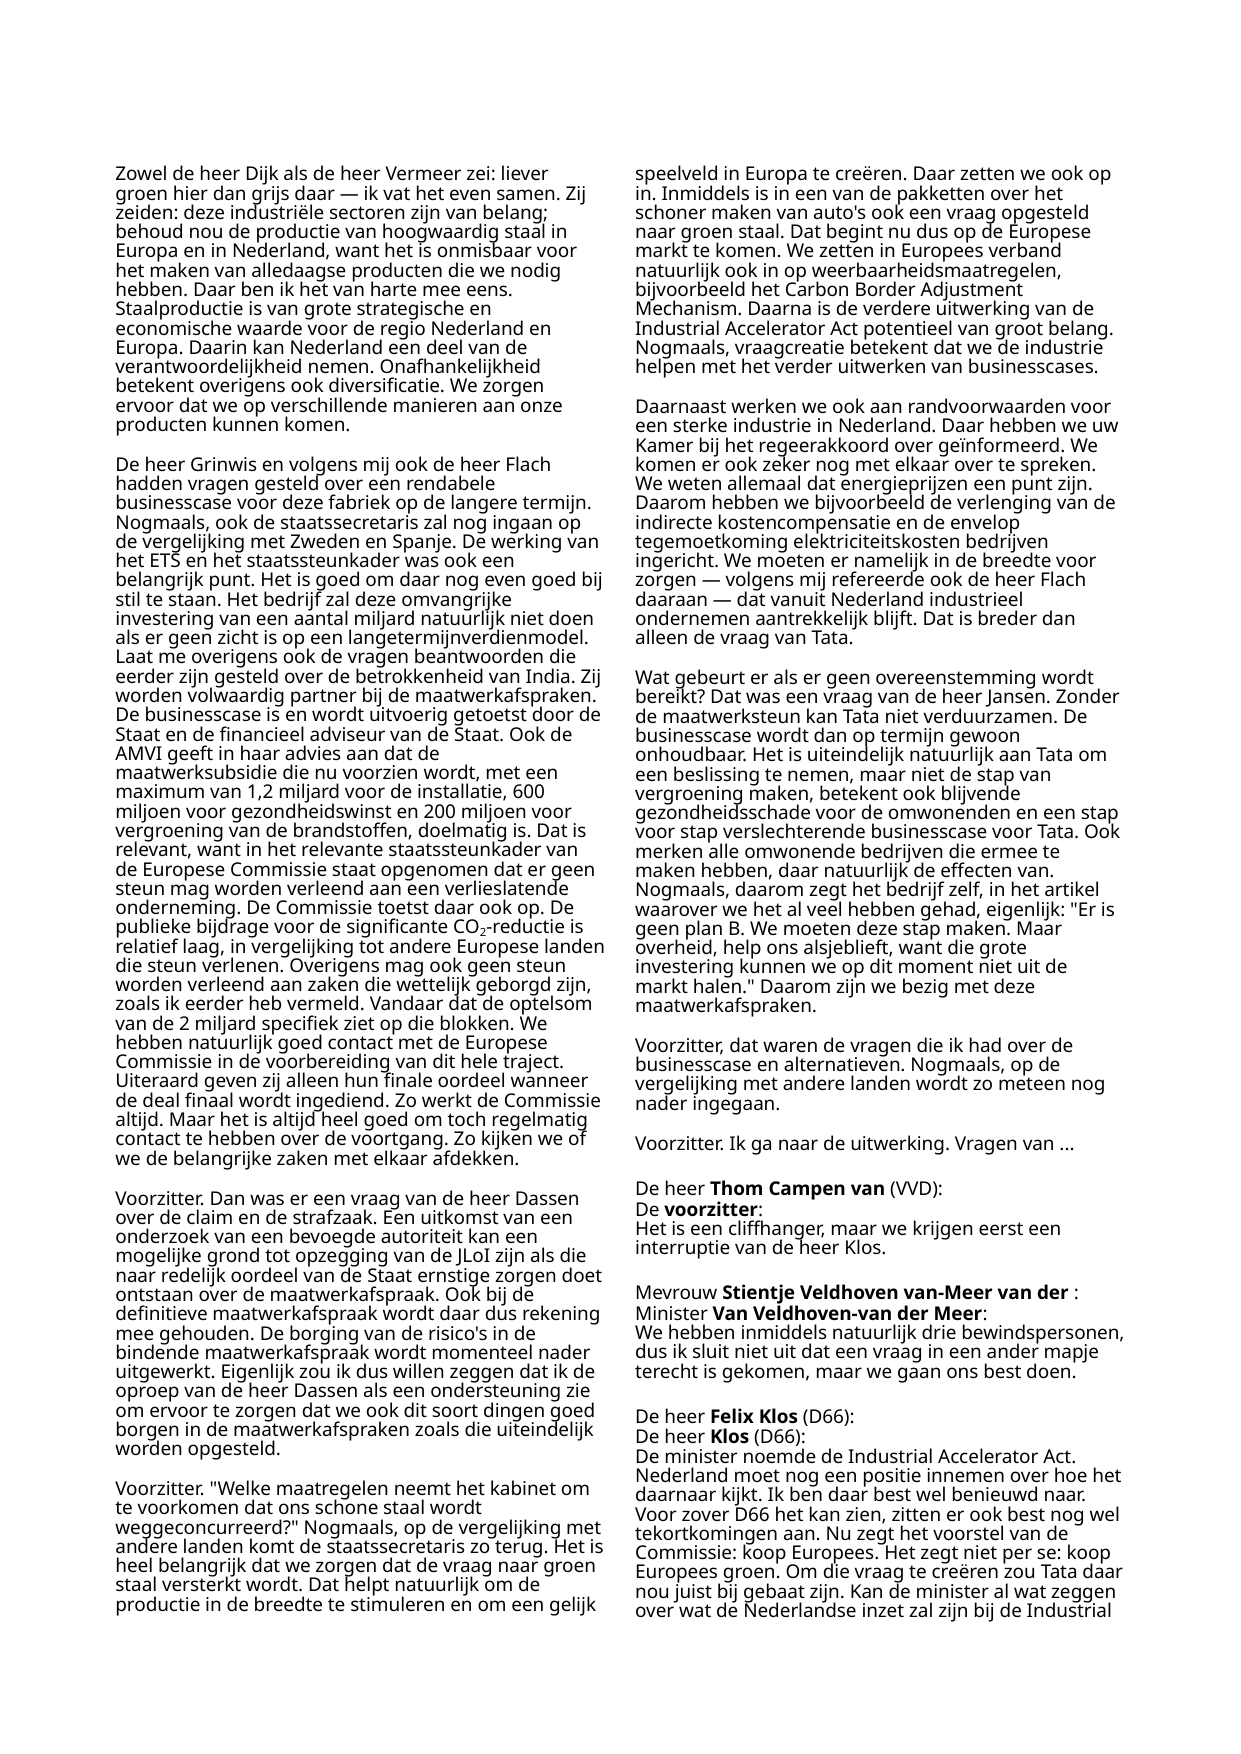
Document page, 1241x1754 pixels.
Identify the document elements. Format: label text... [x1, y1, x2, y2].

text De heer Grinwis en volgens mij ook de heer Flach hadden vragen gesteld over een rendabele businesscase voor deze fabriek op de langere termijn. Nogmaals, ook de staatssecretaris zal nog ingaan op de vergelijking met Zweden en Spanje. De werking van het ETS en het staatssteunkader was ook een belangrijk punt. Het is goed om daar nog even goed bij stil te staan. Het bedrijf zal deze omvangrijke investering van een aantal miljard natuurlijk niet doen als er geen zicht is op een langetermijnverdienmodel. Laat me overigens ook de vragen beantwoorden die eerder zijn gesteld over de betrokkenheid van India. Zij worden volwaardig partner bij de maatwerkafspraken. De businesscase is en wordt uitvoerig getoetst door de Staat en de financieel adviseur van de Staat. Ook de AMVI geeft in haar advies aan dat de maatwerksubsidie die nu voorzien wordt, met een maximum van 1,2 miljard voor de installatie, 600 miljoen voor gezondheidswinst en 200 miljoen voor vergroening van de brandstoffen, doelmatig is. Dat is relevant, want in het relevante staatssteunkader van de Europese Commissie staat opgenomen dat er geen steun mag worden verleend aan een verlieslatende onderneming. De Commissie toetst daar ook op. De publieke bijdrage voor de significante CO2-reductie is relatief laag, in vergelijking tot andere Europese landen die steun verlenen. Overigens mag ook geen steun worden verleend aan zaken die wettelijk geborgd zijn, zoals ik eerder heb vermeld. Vandaar dat de optelsom van de 2 miljard specifiek ziet op die blokken. We hebben natuurlijk goed contact met de Europese Commissie in de voorbereiding van dit hele traject. Uiteraard geven zij alleen hun finale oordeel wanneer de deal finaal wordt ingediend. Zo werkt de Commissie altijd. Maar het is altijd heel goed om toch regelmatig contact te hebben over de voortgang. Zo kijken we of we de belangrijke zaken met elkaar afdekken. [115, 456, 605, 1169]
text Voorzitter, dat waren de vragen die ik had over de businesscase en alternatieven. Nogmaals, op de vergelijking met andere landen wordt zo meteen nog nader ingegaan. [635, 1037, 1125, 1114]
text Zowel de heer Dijk als de heer Vermeer zei: liever groen hier dan grijs daar — ik vat het even samen. Zij zeiden: deze industriële sectoren zijn van belang; behoud nou de productie van hoogwaardig staal in Europa en in Nederland, want het is onmisbaar voor het maken van alledaagse producten die we nodig hebben. Daar ben ik het van harte mee eens. Staalproductie is van grote strategische en economische waarde voor de regio Nederland en Europa. Daarin kan Nederland een deel van de verantwoordelijkheid nemen. Onafhankelijkheid betekent overigens ook diversificatie. We zorgen ervoor dat we op verschillende manieren aan onze producten kunnen komen. [115, 165, 605, 435]
text speelveld in Europa te creëren. Daar zetten we ook op in. Inmiddels is in een van de pakketten over het schoner maken van auto's ook een vraag opgesteld naar groen staal. Dat begint nu dus op de Europese markt te komen. We zetten in Europees verband natuurlijk ook in op weerbaarheidsmaatregelen, bijvoorbeeld het Carbon Border Adjustment Mechanism. Daarna is de verdere uitwerking van de Industrial Accelerator Act potentieel van groot belang. Nogmaals, vraagcreatie betekent dat we de industrie helpen met het verder uitwerken van businesscases. [635, 165, 1125, 377]
text Voorzitter. Ik ga naar de uitwerking. Vragen van ... [635, 1135, 1125, 1154]
text De heer Felix Klos (D66): [635, 1403, 1125, 1428]
text De heer Klos (D66): [635, 1428, 1125, 1448]
text De heer Thom Campen van (VVD): [635, 1175, 1125, 1201]
text Voorzitter. Dan was er een vraag van de heer Dassen over de claim en de strafzaak. Een uitkomst van een onderzoek van een bevoegde autoriteit kan een mogelijke grond tot opzegging van de JLoI zijn als die naar redelijk oordeel van de Staat ernstige zorgen doet ontstaan over de maatwerkafspraak. Ook bij de definitieve maatwerkafspraak wordt daar dus rekening mee gehouden. De borging van de risico's in de bindende maatwerkafspraak wordt momenteel nader uitgewerkt. Eigenlijk zou ik dus willen zeggen dat ik de oproep van de heer Dassen als een ondersteuning zie om ervoor te zorgen dat we ook dit soort dingen goed borgen in de maatwerkafspraken zoals die uiteindelijk worden opgesteld. [115, 1189, 605, 1459]
text Wat gebeurt er als er geen overeenstemming wordt bereikt? Dat was een vraag van de heer Jansen. Zonder de maatwerksteun kan Tata niet verduurzamen. De businesscase wordt dan op termijn gewoon onhoudbaar. Het is uiteindelijk natuurlijk aan Tata om een beslissing te nemen, maar niet de stap van vergroening maken, betekent ook blijvende gezondheidsschade voor de omwonenden en een stap voor stap verslechterende businesscase voor Tata. Ook merken alle omwonende bedrijven die ermee te maken hebben, daar natuurlijk de effecten van. Nogmaals, daarom zegt het bedrijf zelf, in het artikel waarover we het al veel hebben gehad, eigenlijk: "Er is geen plan B. We moeten deze stap maken. Maar overheid, help ons alsjeblieft, want die grote investering kunnen we op dit moment niet uit de markt halen." Daarom zijn we bezig met deze maatwerkafspraken. [635, 669, 1125, 1016]
text Daarnaast werken we ook aan randvoorwaarden voor een sterke industrie in Nederland. Daar hebben we uw Kamer bij het regeerakkoord over geïnformeerd. We komen er ook zeker nog met elkaar over te spreken. We weten allemaal dat energieprijzen een punt zijn. Daarom hebben we bijvoorbeeld de verlenging van de indirecte kostencompensatie en de envelop tegemoetkoming elektriciteitskosten bedrijven ingericht. We moeten er namelijk in de breedte voor zorgen — volgens mij refereerde ook de heer Flach daaraan — dat vanuit Nederland industrieel ondernemen aantrekkelijk blijft. Dat is breder dan alleen de vraag van Tata. [635, 398, 1125, 648]
text De minister noemde de Industrial Accelerator Act. Nederland moet nog een positie innemen over hoe het daarnaar kijkt. Ik ben daar best wel benieuwd naar. Voor zover D66 het kan zien, zitten er ook best nog wel tekortkomingen aan. Nu zegt het voorstel van de Commissie: koop Europees. Het zegt niet per se: koop Europees groen. Om die vraag te creëren zou Tata daar nou juist bij gebaat zijn. Kan de minister al wat zeggen over wat de Nederlandse inzet zal zijn bij de Industrial [635, 1448, 1125, 1621]
text Minister Van Veldhoven-van der Meer: [635, 1305, 1125, 1324]
text Mevrouw Stientje Veldhoven van-Meer van der : [635, 1279, 1125, 1305]
text We hebben inmiddels natuurlijk drie bewindspersonen, dus ik sluit niet uit dat een vraag in een ander mapje terecht is gekomen, maar we gaan ons best doen. [635, 1324, 1125, 1382]
text Voorzitter. "Welke maatregelen neemt het kabinet om te voorkomen dat ons schone staal wordt weggeconcurreerd?" Nogmaals, op de vergelijking met andere landen komt de staatssecretaris zo terug. Het is heel belangrijk dat we zorgen dat de vraag naar groen staal versterkt wordt. Dat helpt natuurlijk om de productie in de breedte te stimuleren en om een gelijk [115, 1480, 605, 1615]
text Het is een cliffhanger, maar we krijgen eerst een interruptie van de heer Klos. [635, 1220, 1125, 1258]
text De voorzitter: [635, 1201, 1125, 1220]
